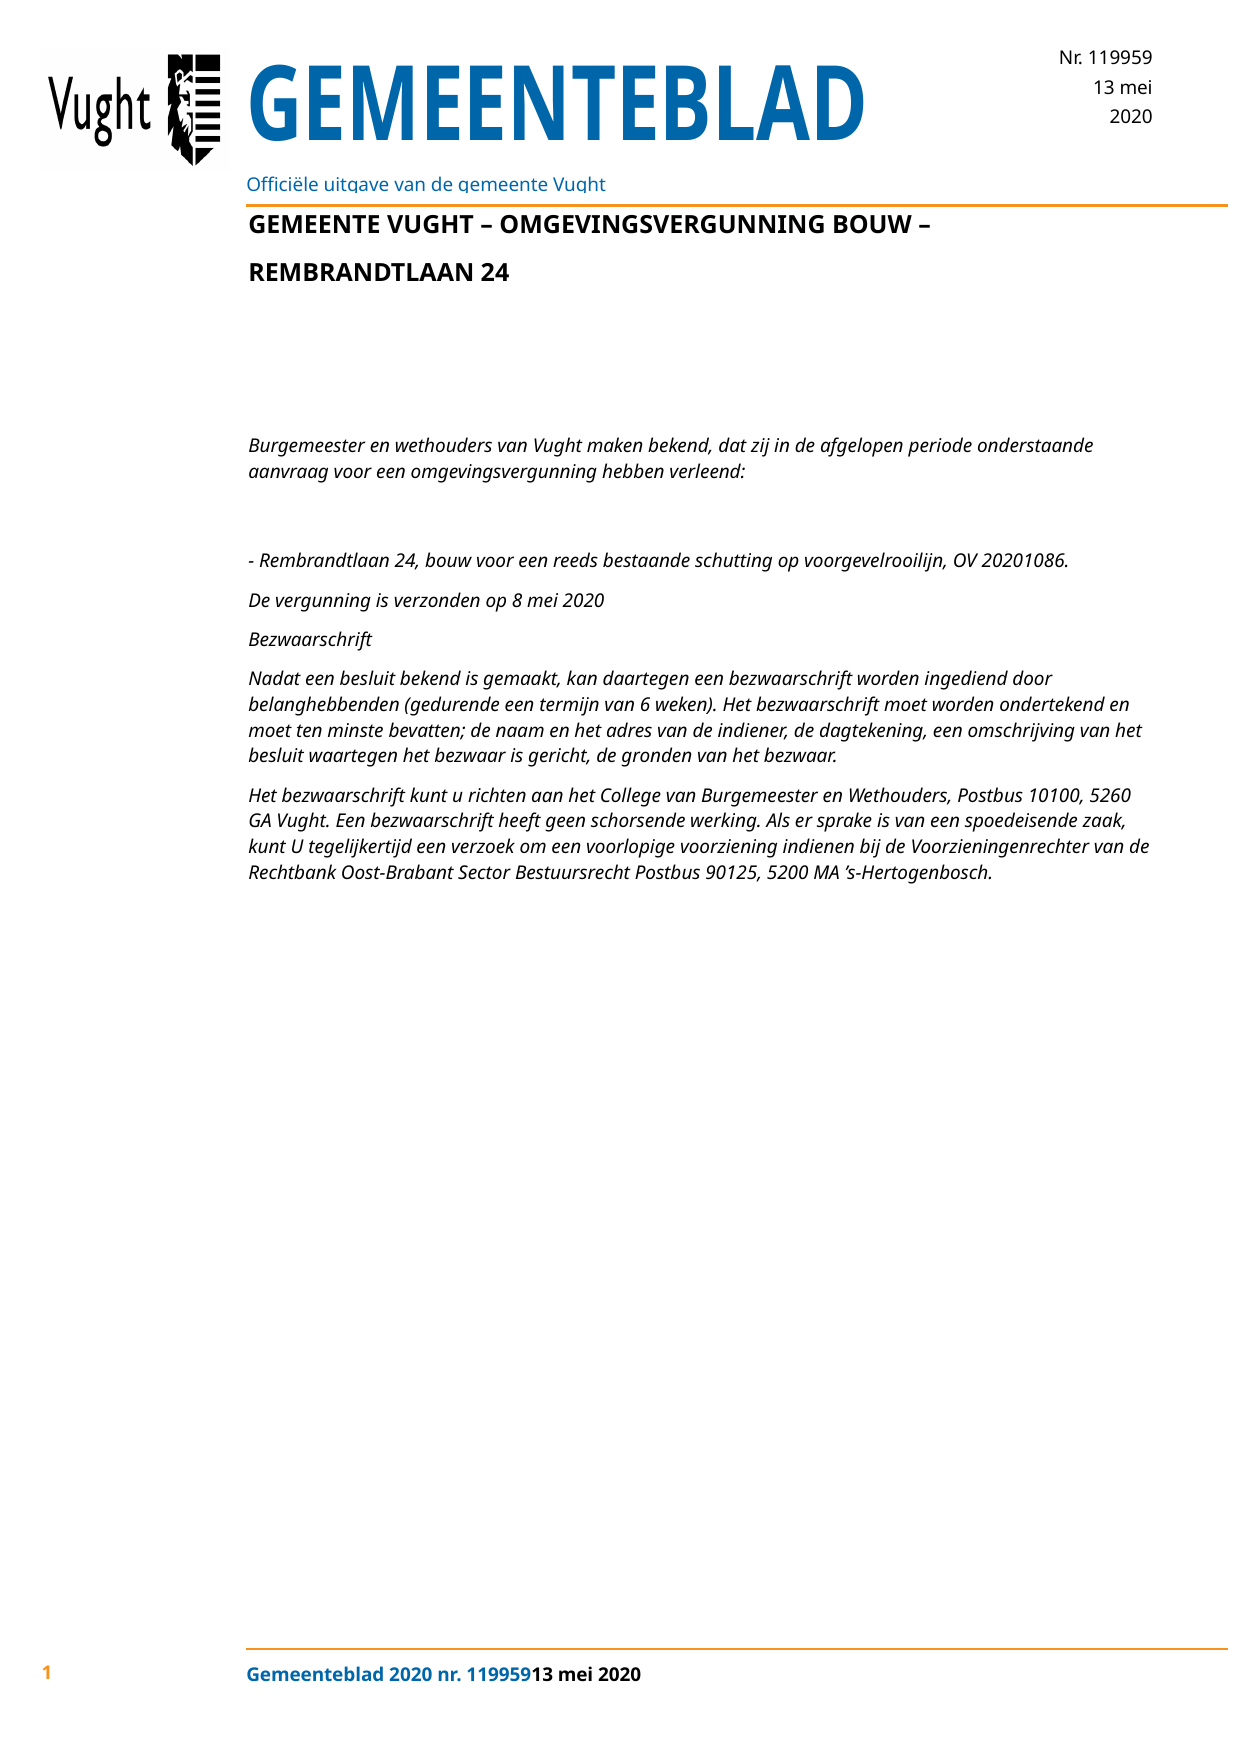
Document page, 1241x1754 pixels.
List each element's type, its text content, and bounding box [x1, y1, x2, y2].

text Burgemeester en wethouders van Vught maken bekend, dat zij in de afgelopen periode onderstaande aanvraag voor een omgevingsvergunning hebben verleend: [248, 432, 1152, 484]
text Bezwaarschrift [248, 626, 1152, 652]
text Nadat een besluit bekend is gemaakt, kan daartegen een bezwaarschrift worden ingediend door belanghebbenden (gedurende een termijn van 6 weken). Het bezwaarschrift moet worden ondertekend en moet ten minste bevatten; de naam en het adres van de indiener, de dagtekening, een omschrijving van het besluit waartegen het bezwaar is gericht, de gronden van het bezwaar. [248, 666, 1152, 768]
text Het bezwaarschrift kunt u richten aan het College van Burgemeester en Wethouders, Postbus 10100, 5260 GA Vught. Een bezwaarschrift heeft geen schorsende werking. Als er sprake is van een spoedeisende zaak, kunt U tegelijkertijd een verzoek om een voorlopige voorziening indienen bij de Voorzieningenrechter van de Rechtbank Oost-Brabant Sector Bestuursrecht Postbus 90125, 5200 MA ’s-Hertogenbosch. [248, 782, 1152, 885]
text - Rembrandtlaan 24, bouw voor een reeds bestaande schutting op voorgevelrooilijn, OV 20201086. [248, 548, 1152, 573]
text GEMEENTE VUGHT – OMGEVINGSVERGUNNING BOUW – REMBRANDTLAAN 24 [248, 207, 1152, 288]
text De vergunning is verzonden op 8 mei 2020 [248, 587, 1152, 613]
picture [41, 47, 231, 172]
